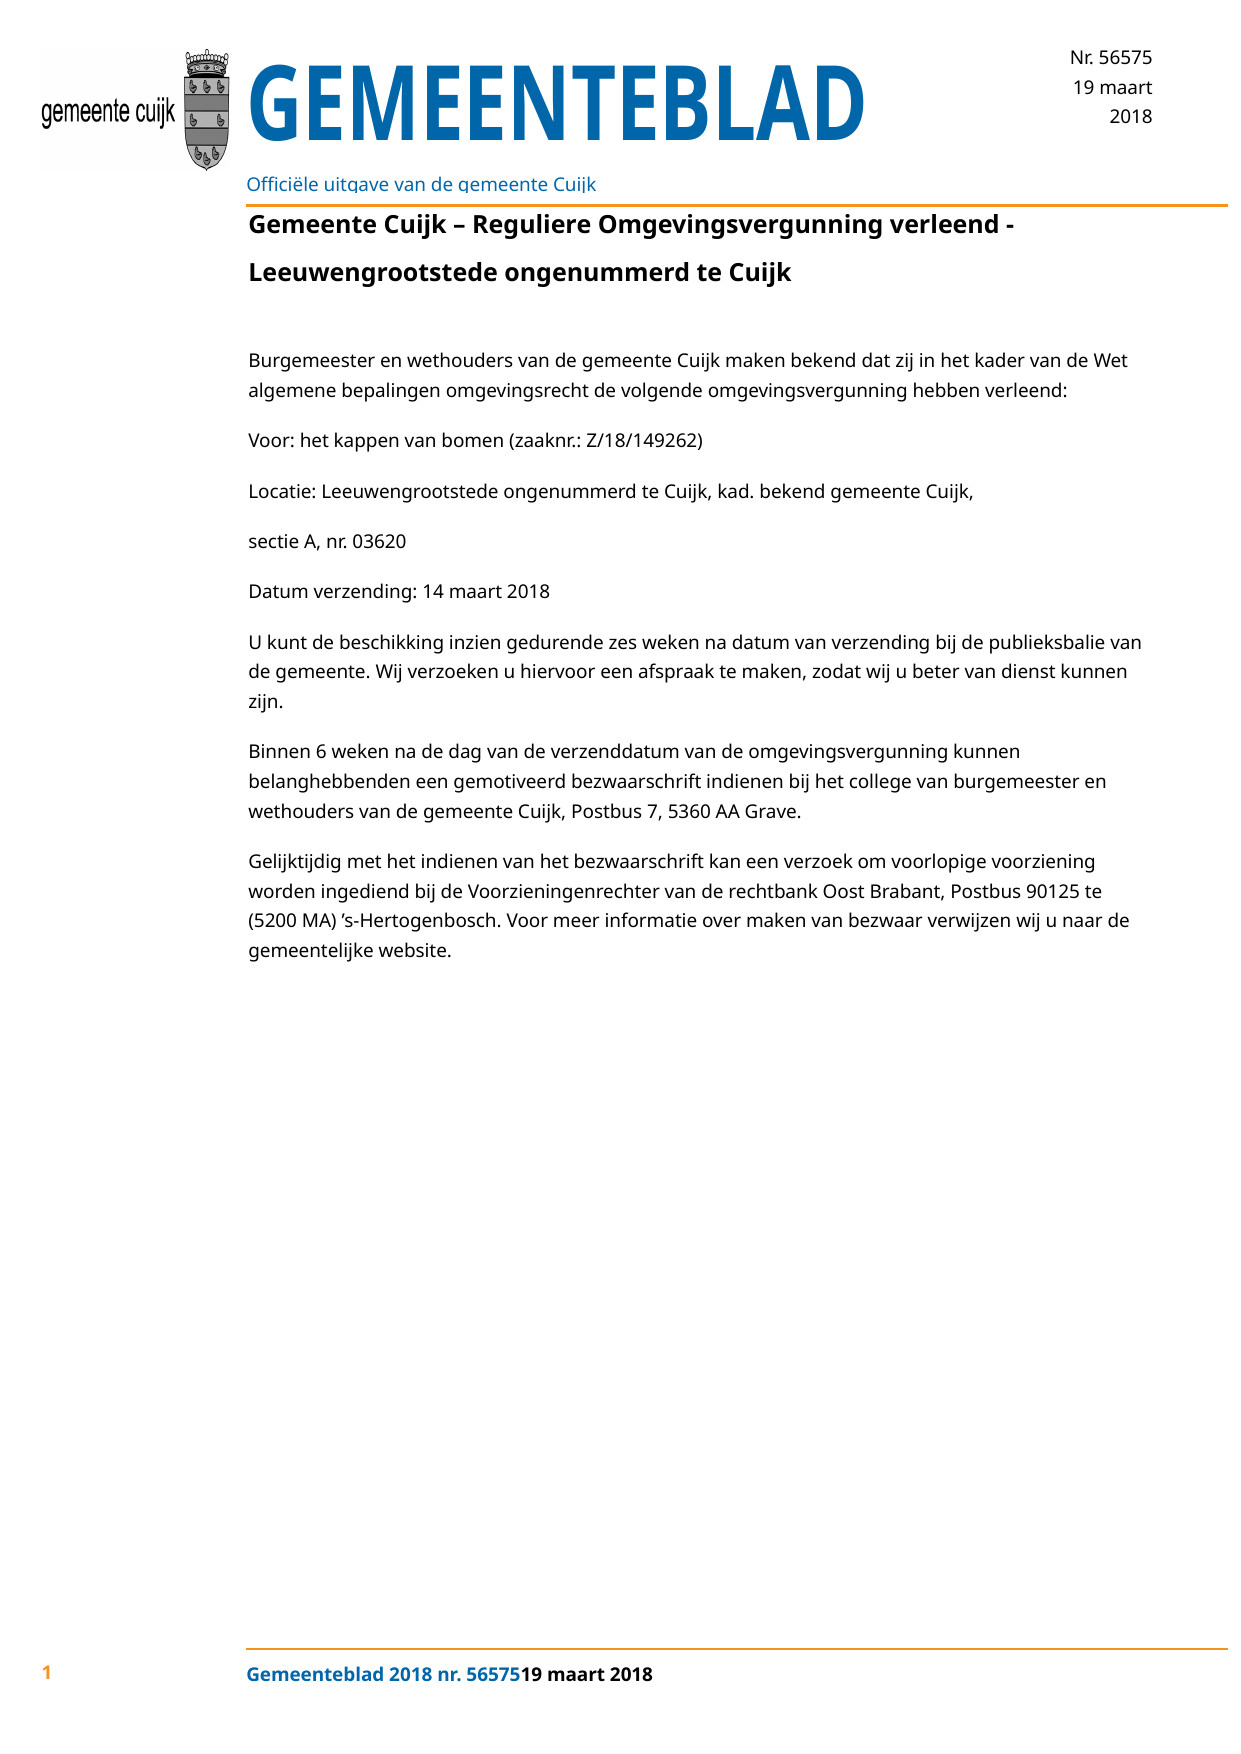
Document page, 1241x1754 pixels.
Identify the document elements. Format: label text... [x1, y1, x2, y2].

text Voor: het kappen van bomen (zaaknr.: Z/18/149262) [248, 427, 1152, 453]
text U kunt de beschikking inzien gedurende zes weken na datum van verzending bij de publieksbalie van de gemeente. Wij verzoeken u hiervoor een afspraak te maken, zodat wij u beter van dienst kunnen zijn. [248, 629, 1152, 714]
text Burgemeester en wethouders van de gemeente Cuijk maken bekend dat zij in het kader van de Wet algemene bepalingen omgevingsrecht de volgende omgevingsvergunning hebben verleend: [248, 347, 1152, 403]
text Datum verzending: 14 maart 2018 [248, 579, 1152, 604]
text Binnen 6 weken na de dag van de verzenddatum van de omgevingsvergunning kunnen belanghebbenden een gemotiveerd bezwaarschrift indienen bij het college van burgemeester en wethouders van de gemeente Cuijk, Postbus 7, 5360 AA Grave. [248, 739, 1152, 824]
text Gemeente Cuijk – Reguliere Omgevingsvergunning verleend - Leeuwengrootstede ongenummerd te Cuijk [248, 207, 1152, 288]
picture [41, 47, 231, 172]
text Locatie: Leeuwengrootstede ongenummerd te Cuijk, kad. bekend gemeente Cuijk, [248, 478, 1152, 504]
text Gelijktijdig met het indienen van het bezwaarschrift kan een verzoek om voorlopige voorziening worden ingediend bij de Voorzieningenrechter van de rechtbank Oost Brabant, Postbus 90125 te (5200 MA) ’s-Hertogenbosch. Voor meer informatie over maken van bezwaar verwijzen wij u naar de gemeentelijke website. [248, 848, 1152, 963]
text sectie A, nr. 03620 [248, 528, 1152, 554]
